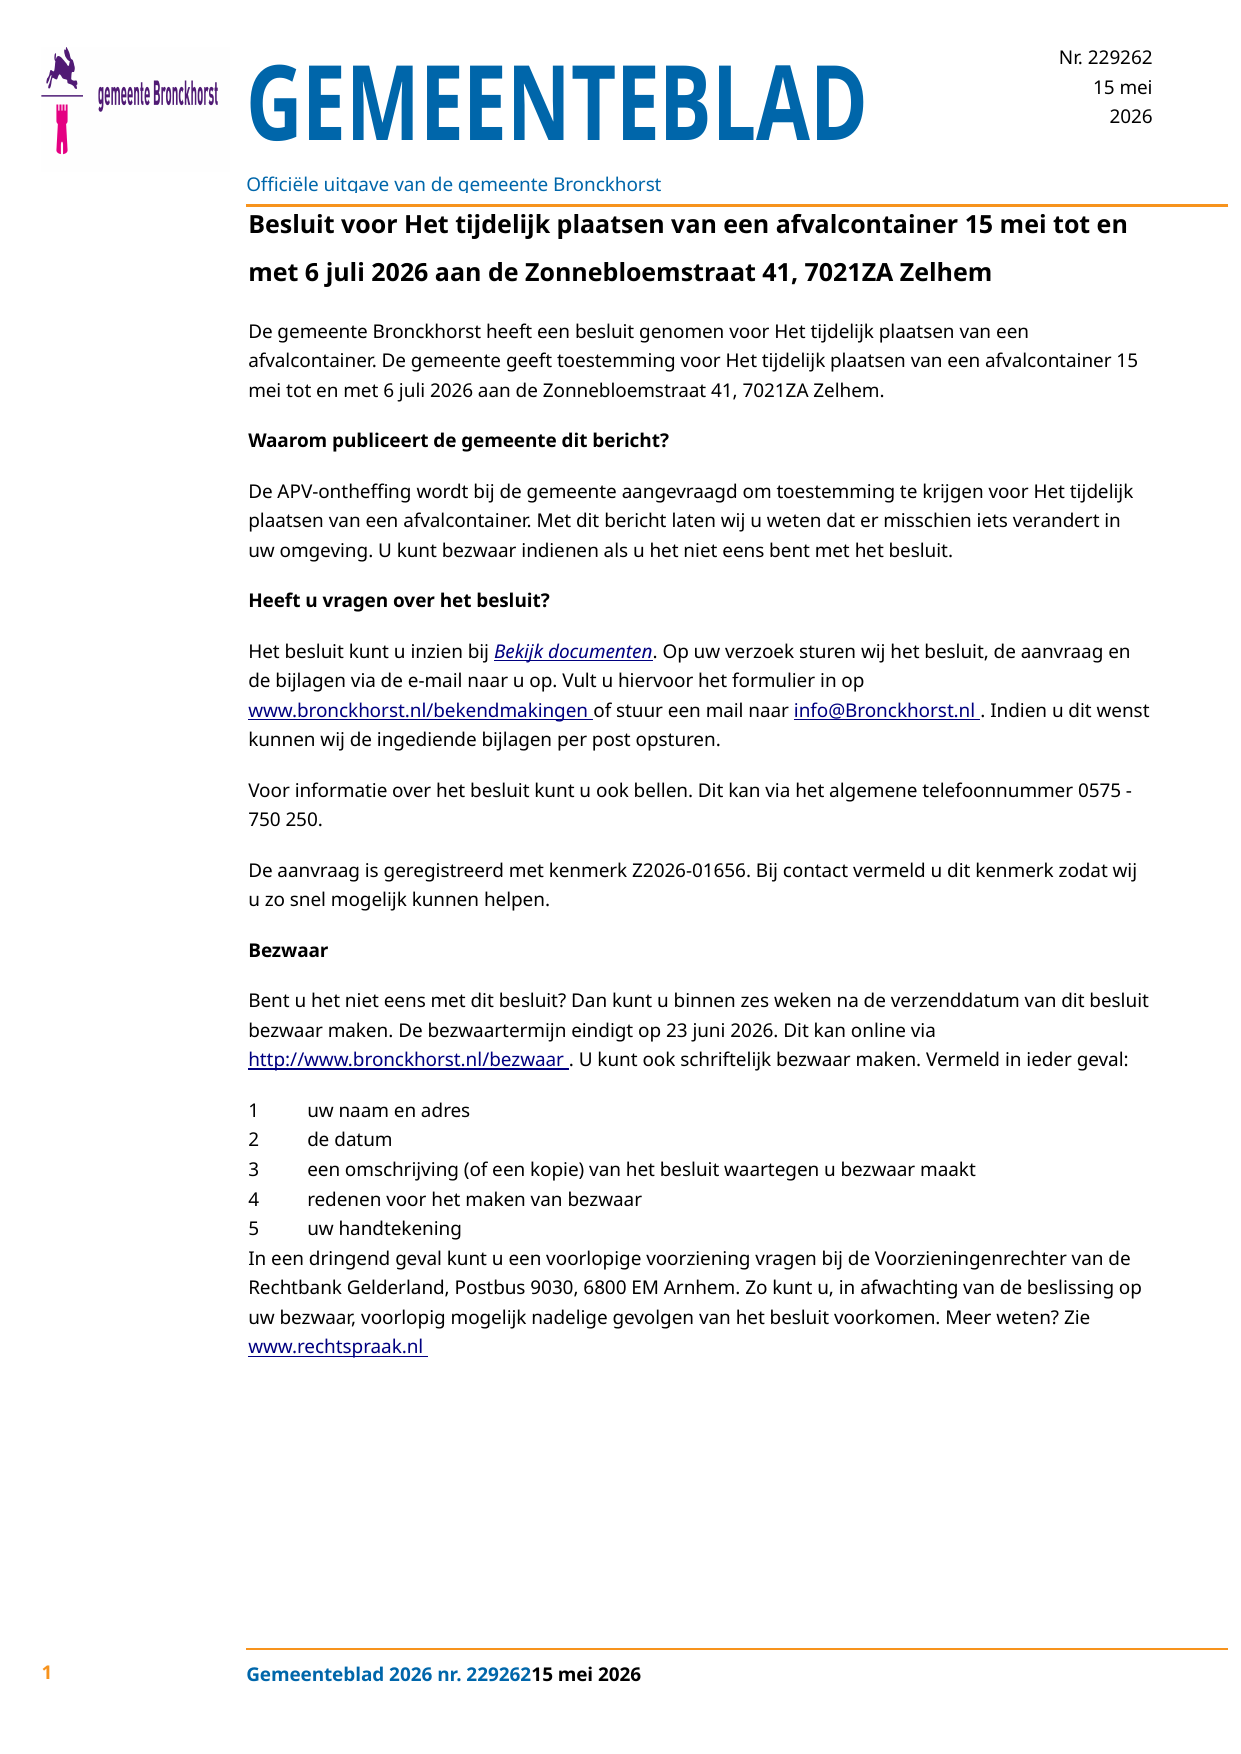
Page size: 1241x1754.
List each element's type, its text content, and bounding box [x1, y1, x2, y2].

list de datum [248, 1127, 1152, 1152]
text Het besluit kunt u inzien bij Bekijk documenten. Op uw verzoek sturen wij het besluit, de aanvraag en de bijlagen via de e-mail naar u op. Vult u hiervoor het formulier in op www.bronckhorst.nl/bekendmakingen of stuur een mail naar info@Bronckhorst.nl . Indien u dit wenst kunnen wij de ingediende bijlagen per post opsturen. [248, 638, 1152, 752]
list een omschrijving (of een kopie) van het besluit waartegen u bezwaar maakt [248, 1156, 1152, 1182]
text Waarom publiceert de gemeente dit bericht? [248, 427, 1152, 453]
text Voor informatie over het besluit kunt u ook bellen. Dit kan via het algemene telefoonnummer 0575 - 750 250. [248, 777, 1152, 832]
text De APV-ontheffing wordt bij de gemeente aangevraagd om toestemming te krijgen voor Het tijdelijk plaatsen van een afvalcontainer. Met dit bericht laten wij u weten dat er misschien iets verandert in uw omgeving. U kunt bezwaar indienen als u het niet eens bent met het besluit. [248, 478, 1152, 563]
text De aanvraag is geregistreerd met kenmerk Z2026-01656. Bij contact vermeld u dit kenmerk zodat wij u zo snel mogelijk kunnen helpen. [248, 857, 1152, 912]
text Heeft u vragen over het besluit? [248, 587, 1152, 613]
text Besluit voor Het tijdelijk plaatsen van een afvalcontainer 15 mei tot en met 6 juli 2026 aan de Zonnebloemstraat 41, 7021ZA Zelhem [248, 207, 1152, 288]
list uw naam en adres [248, 1097, 1152, 1123]
text Bent u het niet eens met dit besluit? Dan kunt u binnen zes weken na de verzenddatum van dit besluit bezwaar maken. De bezwaartermijn eindigt op 23 juni 2026. Dit kan online via http://www.bronckhorst.nl/bezwaar . U kunt ook schriftelijk bezwaar maken. Vermeld in ieder geval: [248, 987, 1152, 1072]
text Bezwaar [248, 937, 1152, 963]
list redenen voor het maken van bezwaar [248, 1186, 1152, 1212]
text In een dringend geval kunt u een voorlopige voorziening vragen bij de Voorzieningenrechter van de Rechtbank Gelderland, Postbus 9030, 6800 EM Arnhem. Zo kunt u, in afwachting van de beslissing op uw bezwaar, voorlopig mogelijk nadelige gevolgen van het besluit voorkomen. Meer weten? Zie www.rechtspraak.nl [248, 1245, 1152, 1359]
list uw handtekening [248, 1215, 1152, 1241]
picture [41, 47, 231, 172]
text De gemeente Bronckhorst heeft een besluit genomen voor Het tijdelijk plaatsen van een afvalcontainer. De gemeente geeft toestemming voor Het tijdelijk plaatsen van een afvalcontainer 15 mei tot en met 6 juli 2026 aan de Zonnebloemstraat 41, 7021ZA Zelhem. [248, 318, 1152, 403]
